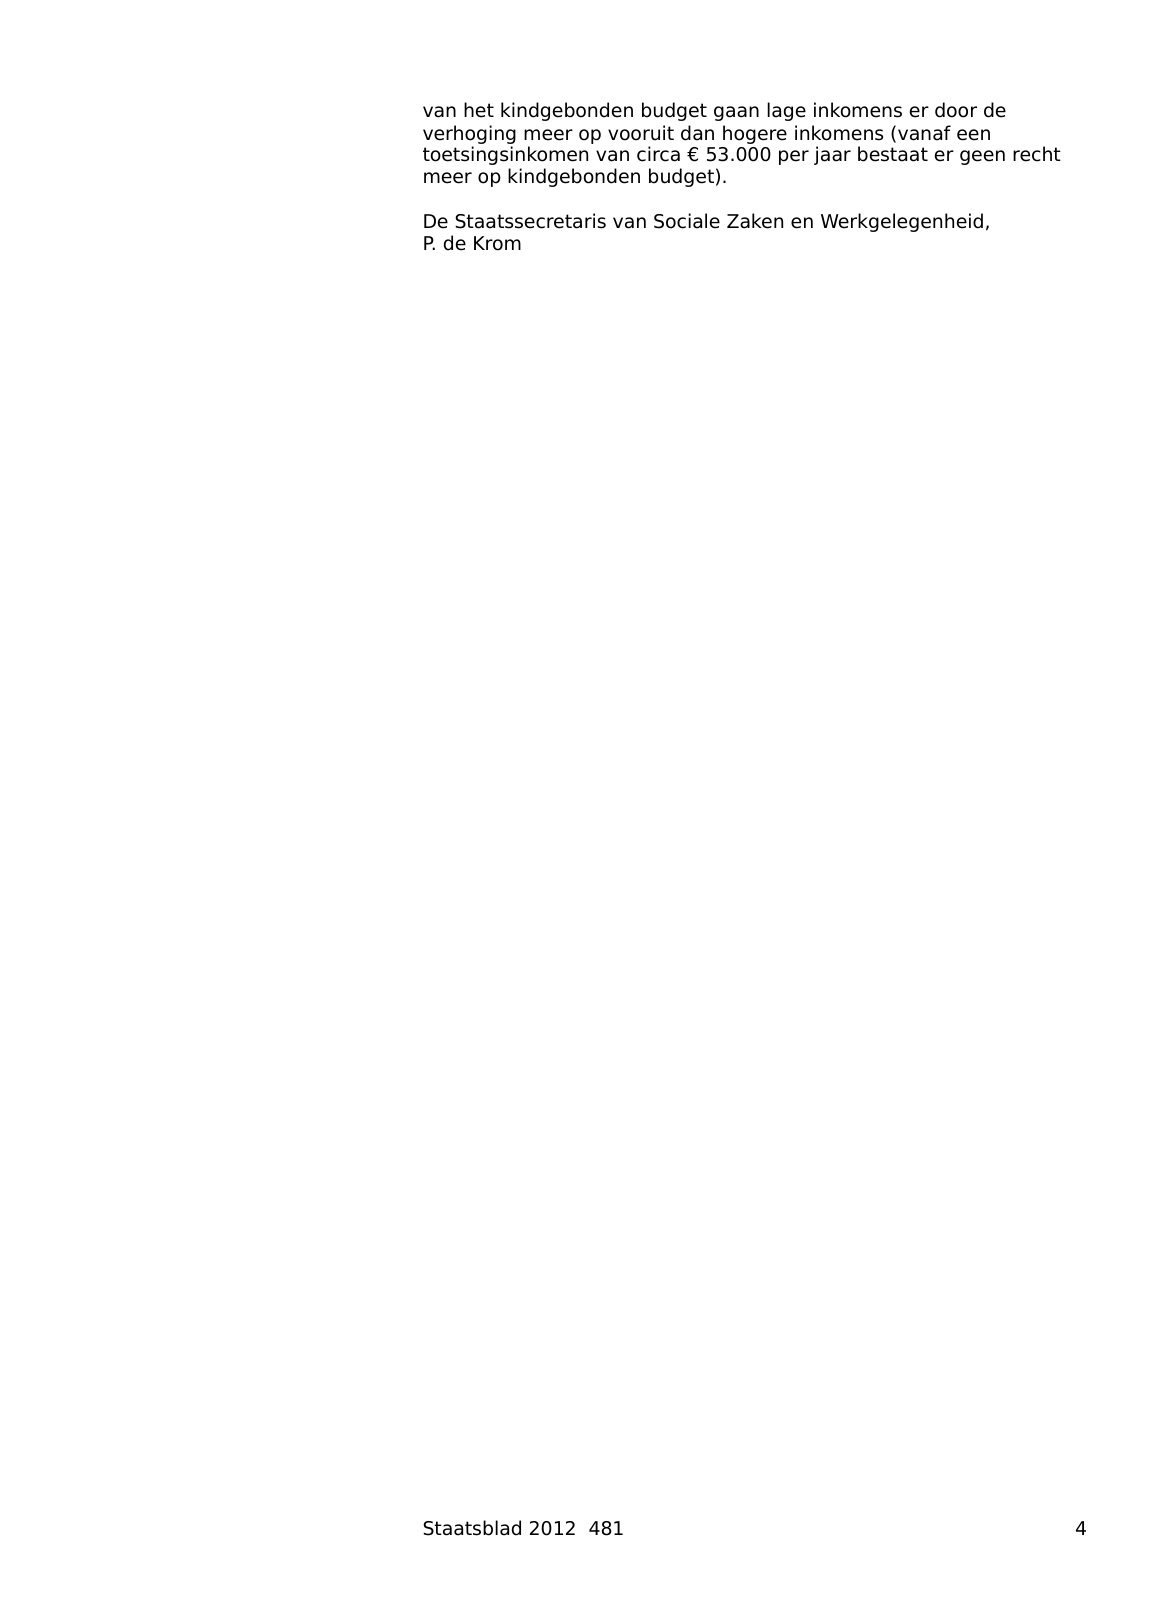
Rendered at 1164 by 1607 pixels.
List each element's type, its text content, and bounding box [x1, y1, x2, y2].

text De Staatssecretaris van Sociale Zaken en Werkgelegenheid, P. de Krom [422, 211, 1087, 254]
text van het kindgebonden budget gaan lage inkomens er door de verhoging meer op vooruit dan hogere inkomens (vanaf een toetsingsinkomen van circa € 53.000 per jaar bestaat er geen recht meer op kindgebonden budget). [422, 100, 1087, 188]
